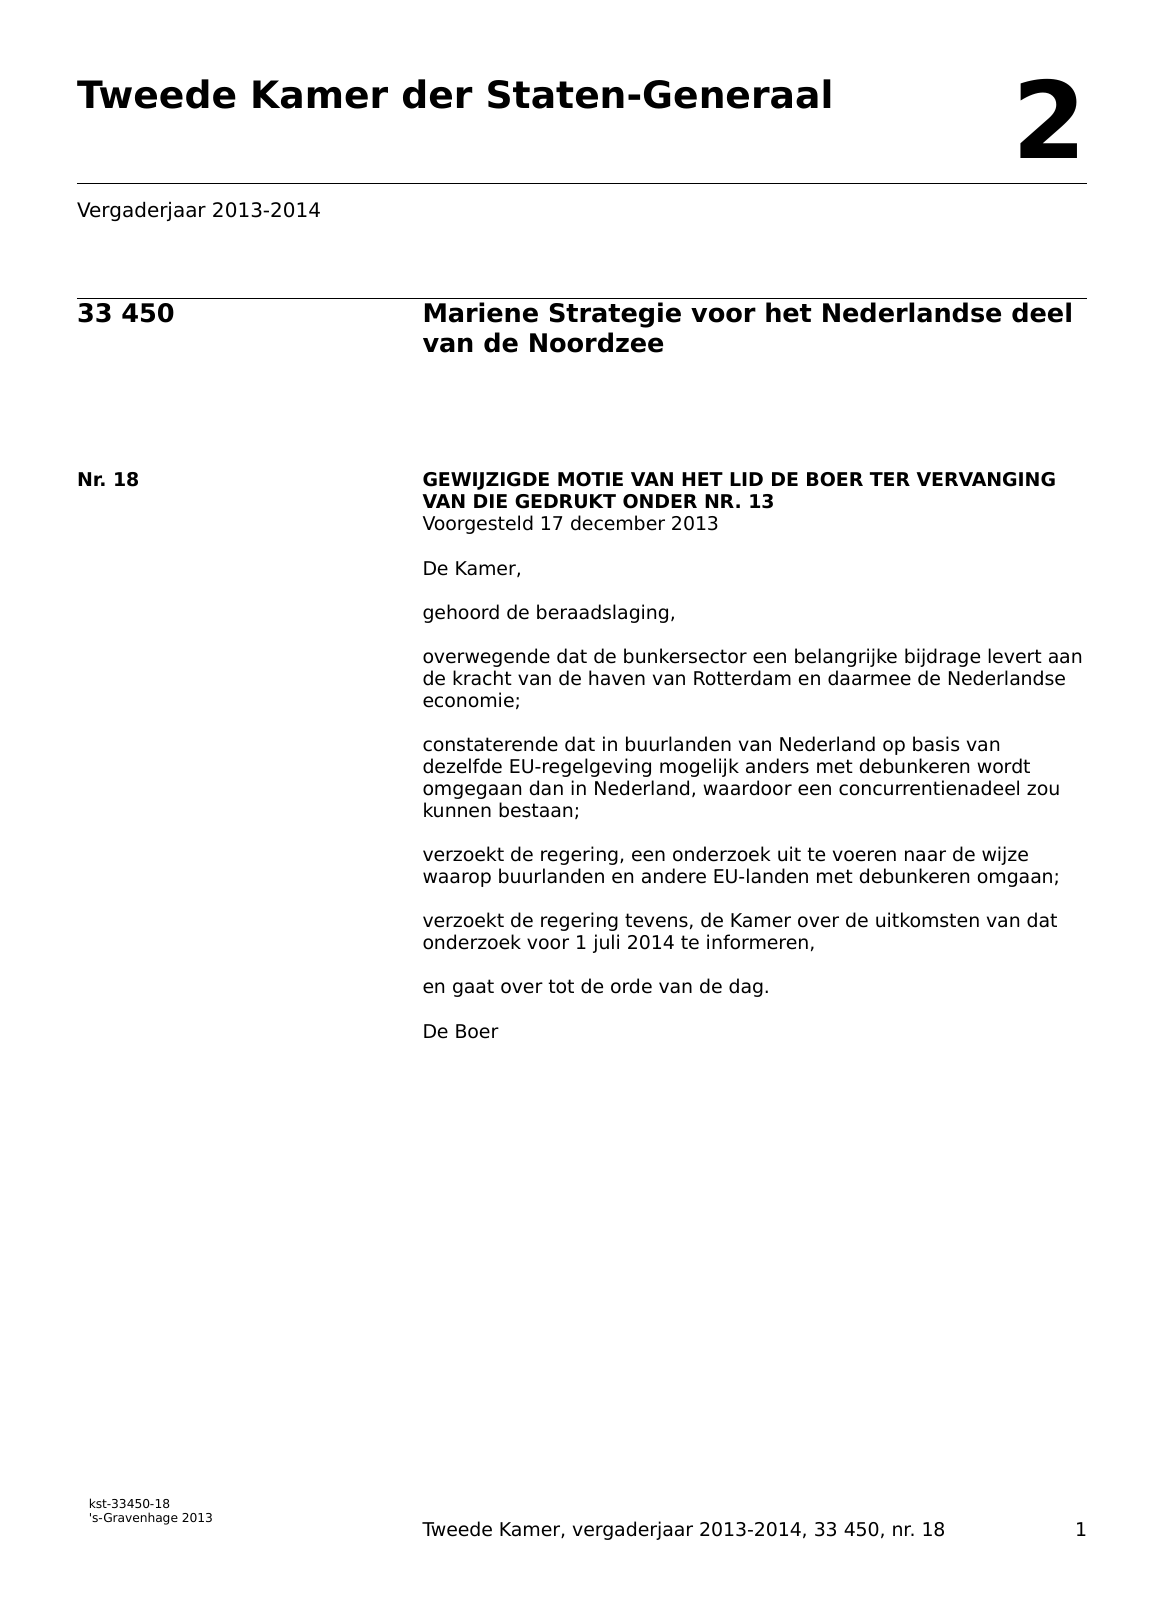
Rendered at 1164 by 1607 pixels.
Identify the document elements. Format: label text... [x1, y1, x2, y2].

table_header 2 [886, 59, 1087, 183]
text kst-33450-18 [88, 1497, 323, 1511]
subtitle 33 450 Mariene Strategie voor het Nederlandse deel van de Noordzee [77, 299, 1087, 358]
text Voorgesteld 17 december 2013 [422, 513, 1087, 535]
table_header Tweede Kamer der Staten-Generaal [77, 59, 886, 183]
text verzoekt de regering, een onderzoek uit te voeren naar de wijze waarop buurlanden en andere EU-landen met debunkeren omgaan; [422, 844, 1087, 888]
text De Kamer, [422, 557, 1087, 579]
table_cell Vergaderjaar 2013-2014 [77, 184, 1087, 298]
text constaterende dat in buurlanden van Nederland op basis van dezelfde EU-regelgeving mogelijk anders met debunkeren wordt omgegaan dan in Nederland, waardoor een concurrentienadeel zou kunnen bestaan; [422, 734, 1087, 822]
text en gaat over tot de orde van de dag. [422, 976, 1087, 998]
text gehoord de beraadslaging, [422, 602, 1087, 624]
text De Boer [422, 1021, 1087, 1042]
text 's-Gravenhage 2013 [88, 1511, 323, 1525]
text verzoekt de regering tevens, de Kamer over de uitkomsten van dat onderzoek voor 1 juli 2014 te informeren, [422, 910, 1087, 954]
subtitle Nr. 18 GEWIJZIGDE MOTIE VAN HET LID DE BOER TER VERVANGING VAN DIE GEDRUKT ONDER NR. 13 [77, 469, 1087, 513]
text overwegende dat de bunkersector een belangrijke bijdrage levert aan de kracht van de haven van Rotterdam en daarmee de Nederlandse economie; [422, 646, 1087, 712]
